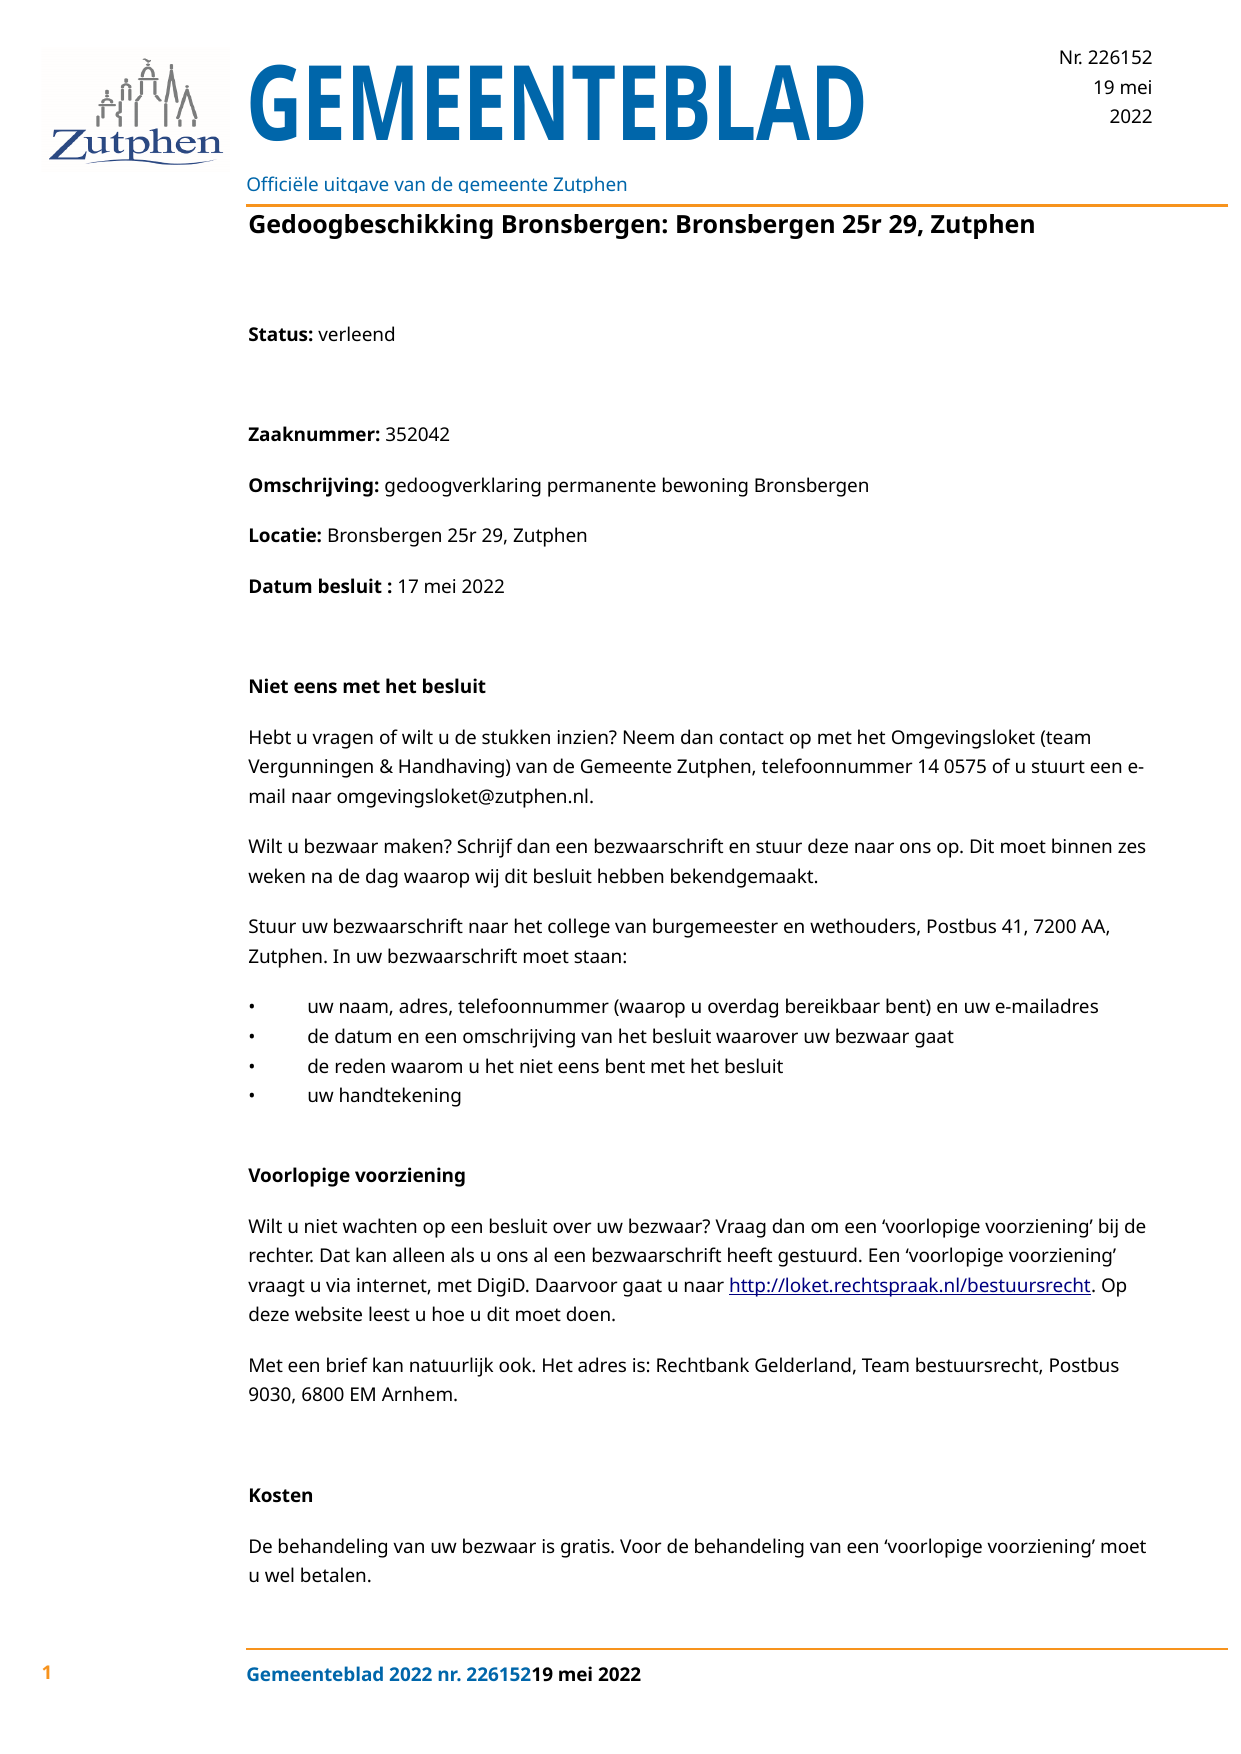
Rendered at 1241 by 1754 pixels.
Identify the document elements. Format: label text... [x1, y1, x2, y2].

text Wilt u bezwaar maken? Schrijf dan een bezwaarschrift en stuur deze naar ons op. Dit moet binnen zes weken na de dag waarop wij dit besluit hebben bekendgemaakt. [248, 834, 1152, 889]
text Met een brief kan natuurlijk ook. Het adres is: Rechtbank Gelderland, Team bestuursrecht, Postbus 9030, 6800 EM Arnhem. [248, 1352, 1152, 1407]
text Stuur uw bezwaarschrift naar het college van burgemeester en wethouders, Postbus 41, 7200 AA, Zutphen. In uw bezwaarschrift moet staan: [248, 914, 1152, 969]
text Kosten [248, 1482, 1152, 1508]
text Datum besluit : 17 mei 2022 [248, 573, 1152, 598]
list uw handtekening [248, 1082, 1152, 1108]
list de reden waarom u het niet eens bent met het besluit [248, 1053, 1152, 1078]
text Locatie: Bronsbergen 25r 29, Zutphen [248, 522, 1152, 548]
text Hebt u vragen of wilt u de stukken inzien? Neem dan contact op met het Omgevingsloket (team Vergunningen & Handhaving) van de Gemeente Zutphen, telefoonnummer 14 0575 of u stuurt een e-mail naar omgevingsloket@zutphen.nl. [248, 724, 1152, 809]
text Wilt u niet wachten op een besluit over uw bezwaar? Vraag dan om een ‘voorlopige voorziening’ bij de rechter. Dat kan alleen als u ons al een bezwaarschrift heeft gestuurd. Een ‘voorlopige voorziening’ vraagt u via internet, met DigiD. Daarvoor gaat u naar http://loket.rechtspraak.nl/bestuursrecht. Op deze website leest u hoe u dit moet doen. [248, 1213, 1152, 1327]
text Niet eens met het besluit [248, 674, 1152, 699]
text De behandeling van uw bezwaar is gratis. Voor de behandeling van een ‘voorlopige voorziening’ moet u wel betalen. [248, 1533, 1152, 1588]
list uw naam, adres, telefoonnummer (waarop u overdag bereikbaar bent) en uw e-mailadres [248, 994, 1152, 1019]
text Status: verleend [248, 321, 1152, 346]
text Gedoogbeschikking Bronsbergen: Bronsbergen 25r 29, Zutphen [248, 207, 1152, 241]
text Omschrijving: gedoogverklaring permanente bewoning Bronsbergen [248, 472, 1152, 498]
text Voorlopige voorziening [248, 1162, 1152, 1188]
text Zaaknummer: 352042 [248, 422, 1152, 447]
list de datum en een omschrijving van het besluit waarover uw bezwaar gaat [248, 1023, 1152, 1049]
picture [41, 47, 231, 172]
